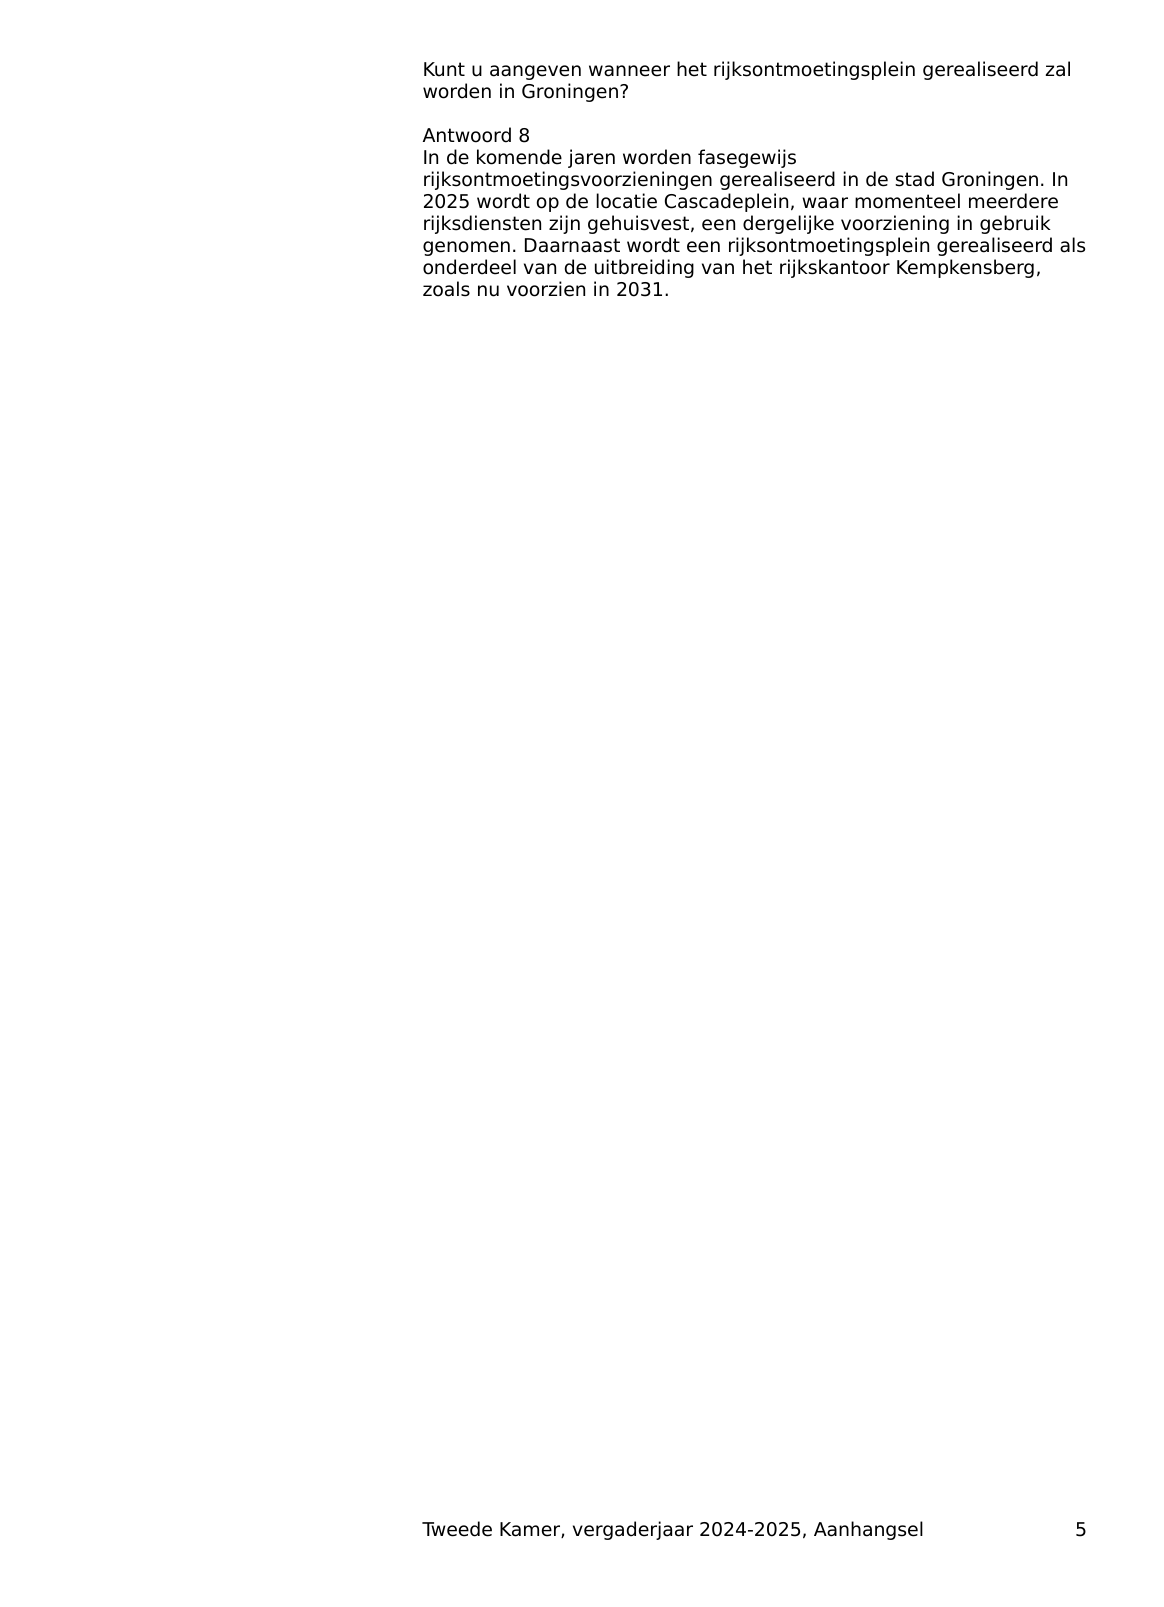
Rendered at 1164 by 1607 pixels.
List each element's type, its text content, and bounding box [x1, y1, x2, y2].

text Kunt u aangeven wanneer het rijksontmoetingsplein gerealiseerd zal worden in Groningen? [422, 59, 1087, 103]
text In de komende jaren worden fasegewijs rijksontmoetingsvoorzieningen gerealiseerd in de stad Groningen. In 2025 wordt op de locatie Cascadeplein, waar momenteel meerdere rijksdiensten zijn gehuisvest, een dergelijke voorziening in gebruik genomen. Daarnaast wordt een rijksontmoetingsplein gerealiseerd als onderdeel van de uitbreiding van het rijkskantoor Kempkensberg, zoals nu voorzien in 2031. [422, 147, 1087, 301]
text Antwoord 8 [422, 125, 1087, 147]
